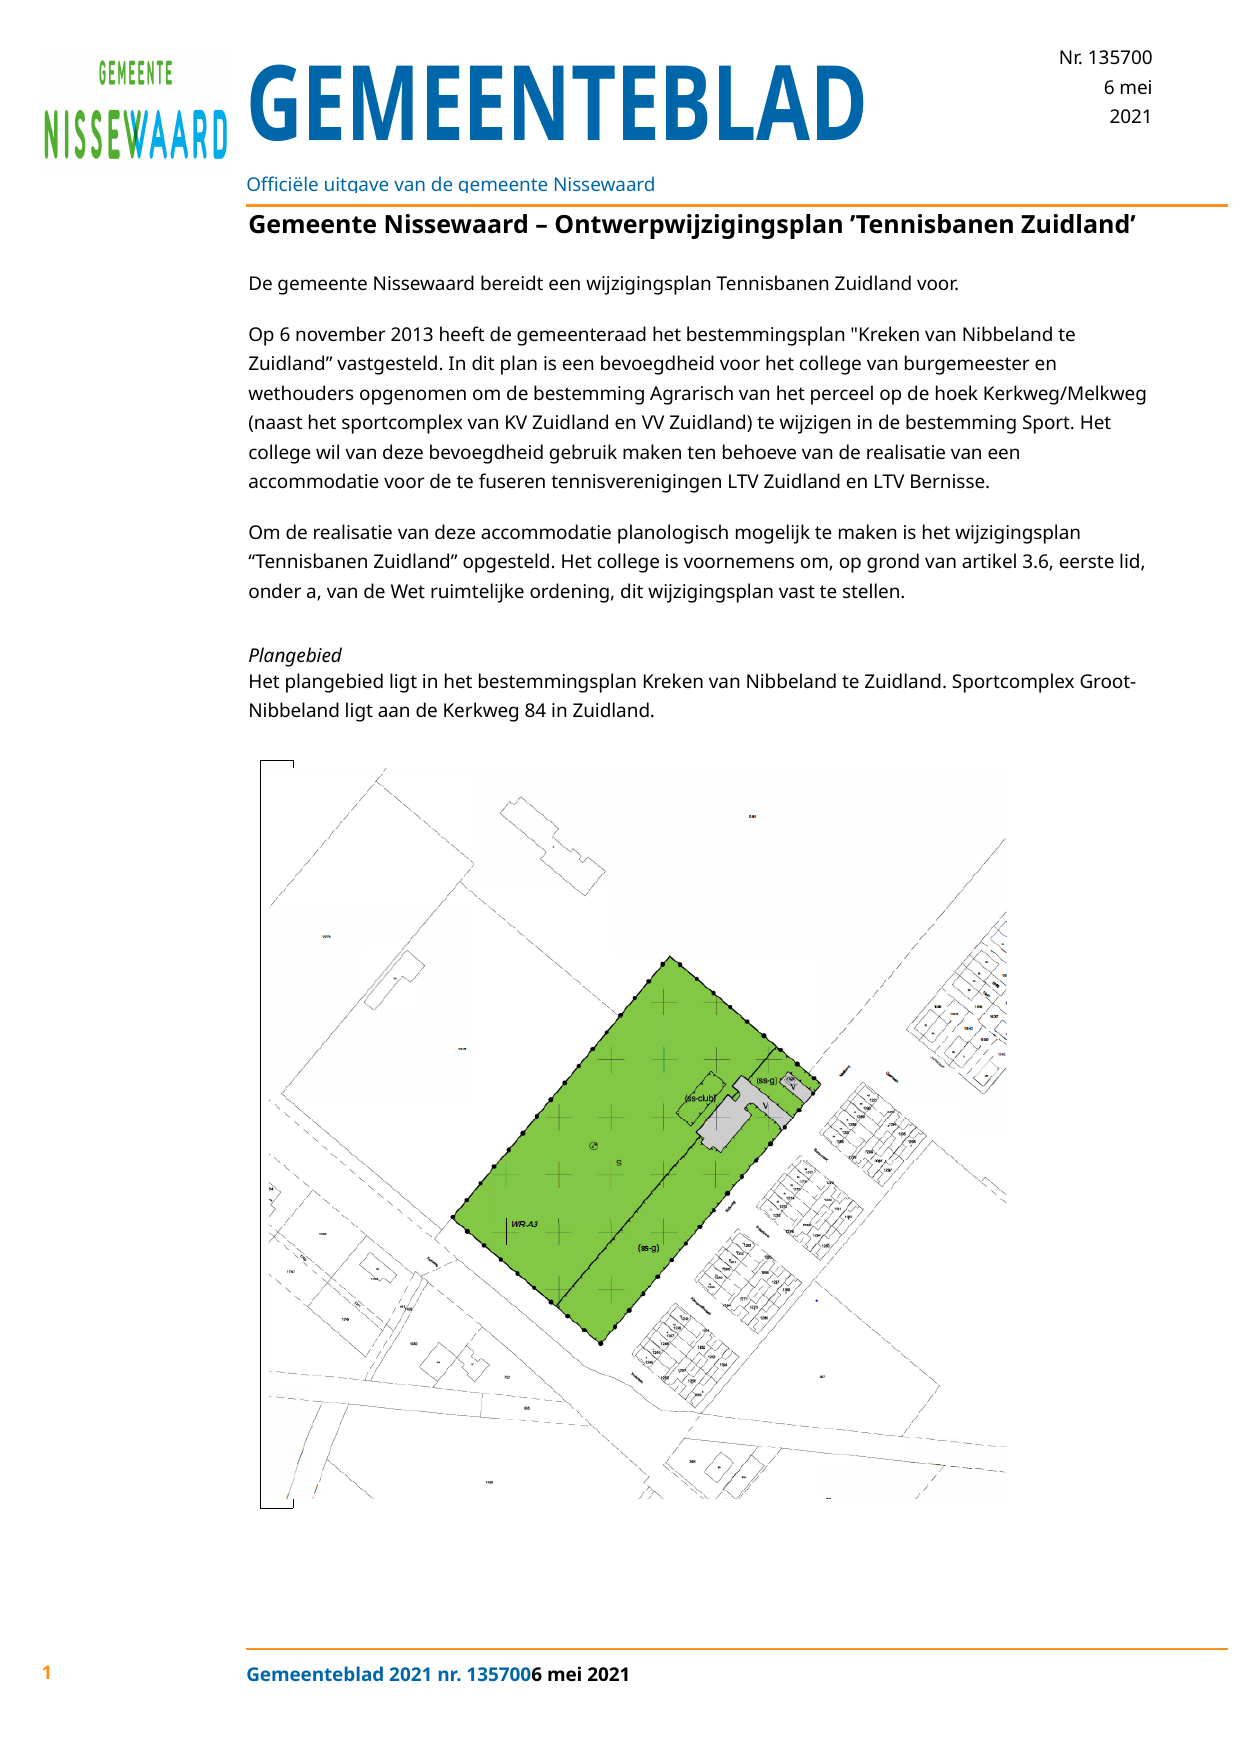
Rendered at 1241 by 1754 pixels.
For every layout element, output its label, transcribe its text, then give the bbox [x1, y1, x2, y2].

text Op 6 november 2013 heeft de gemeenteraad het bestemmingsplan "Kreken van Nibbeland te Zuidland” vastgesteld. In dit plan is een bevoegdheid voor het college van burgemeester en wethouders opgenomen om de bestemming Agrarisch van het perceel op de hoek Kerkweg/Melkweg (naast het sportcomplex van KV Zuidland en VV Zuidland) te wijzigen in de bestemming Sport. Het college wil van deze bevoegdheid gebruik maken ten behoeve van de realisatie van een accommodatie voor de te fuseren tennisverenigingen LTV Zuidland en LTV Bernisse. [248, 321, 1152, 494]
text De gemeente Nissewaard bereidt een wijzigingsplan Tennisbanen Zuidland voor. [248, 270, 1152, 296]
text Gemeente Nissewaard – Ontwerpwijzigingsplan ’Tennisbanen Zuidland’ [248, 207, 1152, 241]
text Om de realisatie van deze accommodatie planologisch mogelijk te maken is het wijzigingsplan “Tennisbanen Zuidland” opgesteld. Het college is voornemens om, op grond van artikel 3.6, eerste lid, onder a, van de Wet ruimtelijke ordening, dit wijzigingsplan vast te stellen. [248, 519, 1152, 604]
text Het plangebied ligt in het bestemmingsplan Kreken van Nibbeland te Zuidland. Sportcomplex Groot-Nibbeland ligt aan de Kerkweg 84 in Zuidland. [248, 668, 1152, 723]
picture [41, 47, 231, 172]
text Plangebied [248, 642, 1152, 668]
picture [268, 768, 1008, 1499]
